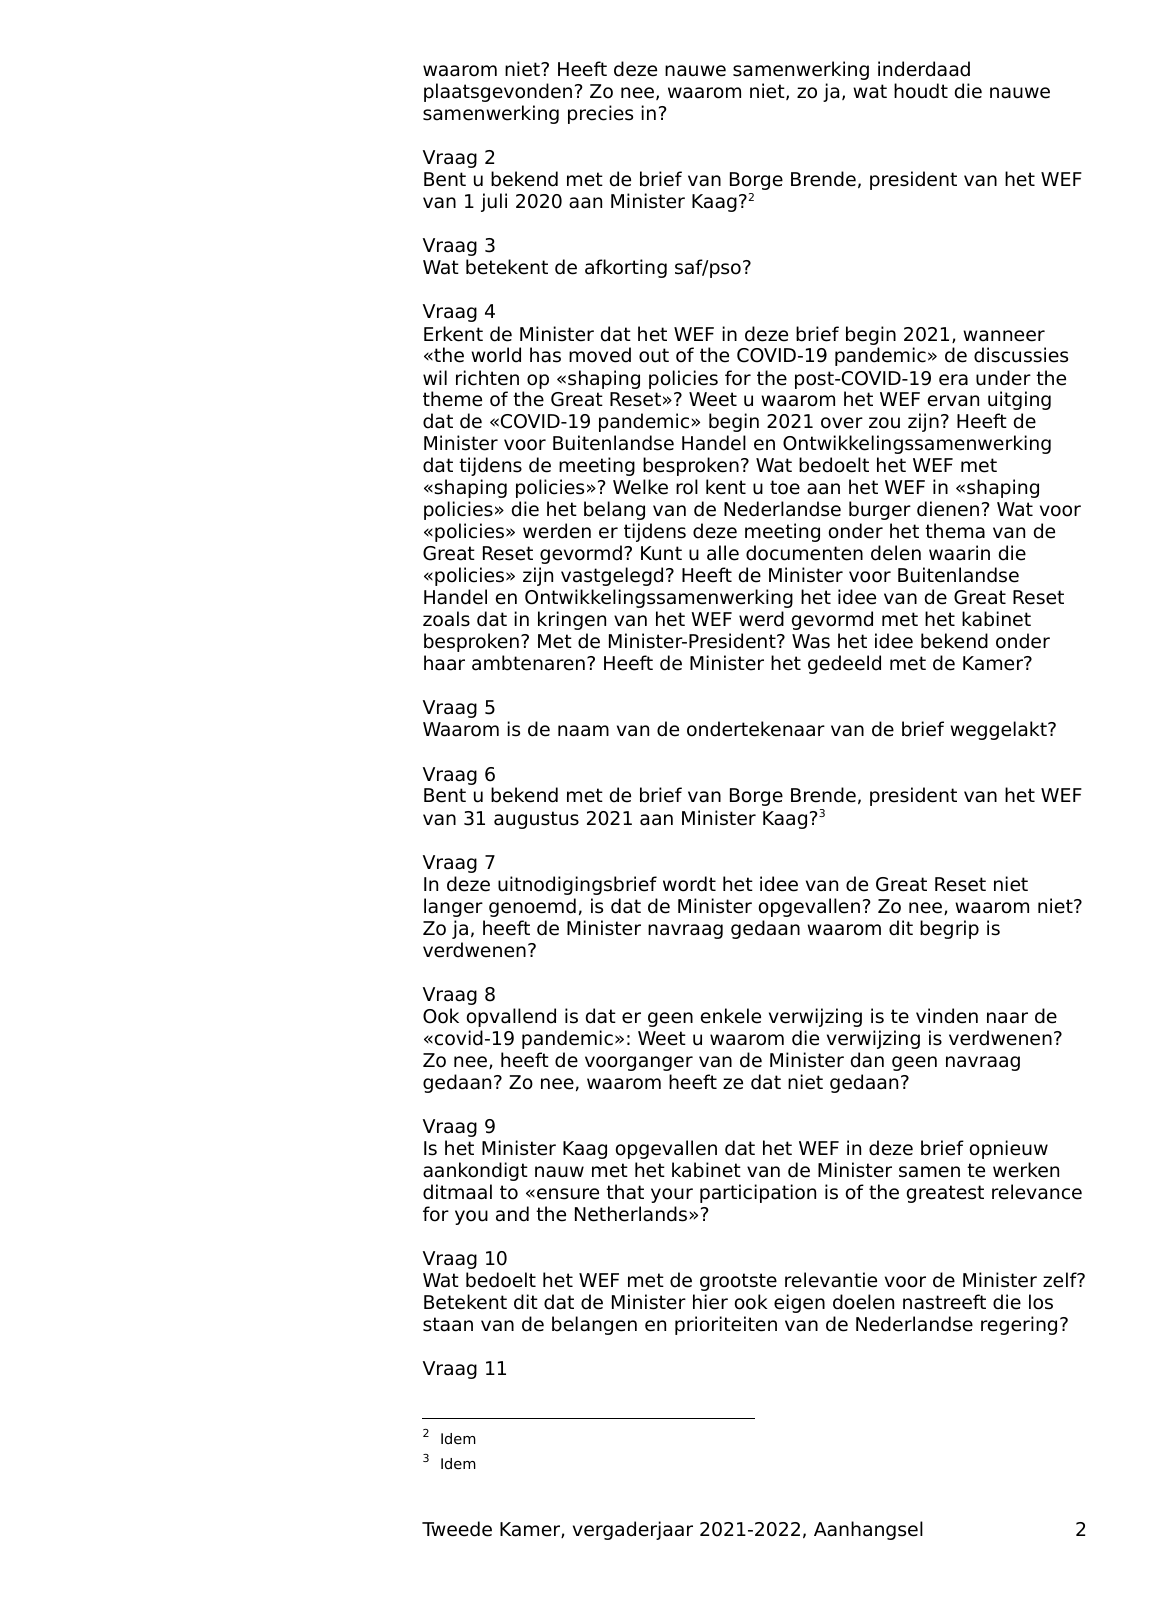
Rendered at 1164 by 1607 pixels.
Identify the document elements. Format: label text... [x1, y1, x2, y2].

text Waarom is de naam van de ondertekenaar van de brief weggelakt? [422, 719, 1087, 741]
text Erkent de Minister dat het WEF in deze brief begin 2021, wanneer «the world has moved out of the COVID-19 pandemic» de discussies wil richten op «shaping policies for the post-COVID-19 era under the theme of the Great Reset»? Weet u waarom het WEF ervan uitging dat de «COVID-19 pandemic» begin 2021 over zou zijn? Heeft de Minister voor Buitenlandse Handel en Ontwikkelingssamenwerking dat tijdens de meeting besproken? Wat bedoelt het WEF met «shaping policies»? Welke rol kent u toe aan het WEF in «shaping policies» die het belang van de Nederlandse burger dienen? Wat voor «policies» werden er tijdens deze meeting onder het thema van de Great Reset gevormd? Kunt u alle documenten delen waarin die «policies» zijn vastgelegd? Heeft de Minister voor Buitenlandse Handel en Ontwikkelingssamenwerking het idee van de Great Reset zoals dat in kringen van het WEF werd gevormd met het kabinet besproken? Met de Minister-President? Was het idee bekend onder haar ambtenaren? Heeft de Minister het gedeeld met de Kamer? [422, 323, 1087, 675]
text Vraag 7 [422, 852, 1087, 873]
text Wat betekent de afkorting saf/pso? [422, 257, 1087, 279]
text Vraag 8 [422, 984, 1087, 1006]
text Vraag 10 [422, 1248, 1087, 1270]
text Bent u bekend met de brief van Borge Brende, president van het WEF van 31 augustus 2021 aan Minister Kaag? [422, 785, 1087, 829]
text Vraag 9 [422, 1116, 1087, 1138]
text Bent u bekend met de brief van Borge Brende, president van het WEF van 1 juli 2020 aan Minister Kaag? [422, 169, 1087, 213]
text In deze uitnodigingsbrief wordt het idee van de Great Reset niet langer genoemd, is dat de Minister opgevallen? Zo nee, waarom niet? Zo ja, heeft de Minister navraag gedaan waarom dit begrip is verdwenen? [422, 873, 1087, 961]
text Vraag 5 [422, 697, 1087, 719]
text Vraag 6 [422, 763, 1087, 785]
text Vraag 3 [422, 235, 1087, 257]
text Idem [422, 1427, 1087, 1449]
text Vraag 4 [422, 301, 1087, 323]
text waarom niet? Heeft deze nauwe samenwerking inderdaad plaatsgevonden? Zo nee, waarom niet, zo ja, wat houdt die nauwe samenwerking precies in? [422, 59, 1087, 125]
text Ook opvallend is dat er geen enkele verwijzing is te vinden naar de «covid-19 pandemic»: Weet u waarom die verwijzing is verdwenen? Zo nee, heeft de voorganger van de Minister dan geen navraag gedaan? Zo nee, waarom heeft ze dat niet gedaan? [422, 1006, 1087, 1093]
text Is het Minister Kaag opgevallen dat het WEF in deze brief opnieuw aankondigt nauw met het kabinet van de Minister samen te werken ditmaal to «ensure that your participation is of the greatest relevance for you and the Netherlands»? [422, 1138, 1087, 1226]
text Idem [422, 1452, 1087, 1474]
text Wat bedoelt het WEF met de grootste relevantie voor de Minister zelf? Betekent dit dat de Minister hier ook eigen doelen nastreeft die los staan van de belangen en prioriteiten van de Nederlandse regering? [422, 1270, 1087, 1336]
text Vraag 2 [422, 147, 1087, 169]
text Vraag 11 [422, 1358, 1087, 1380]
